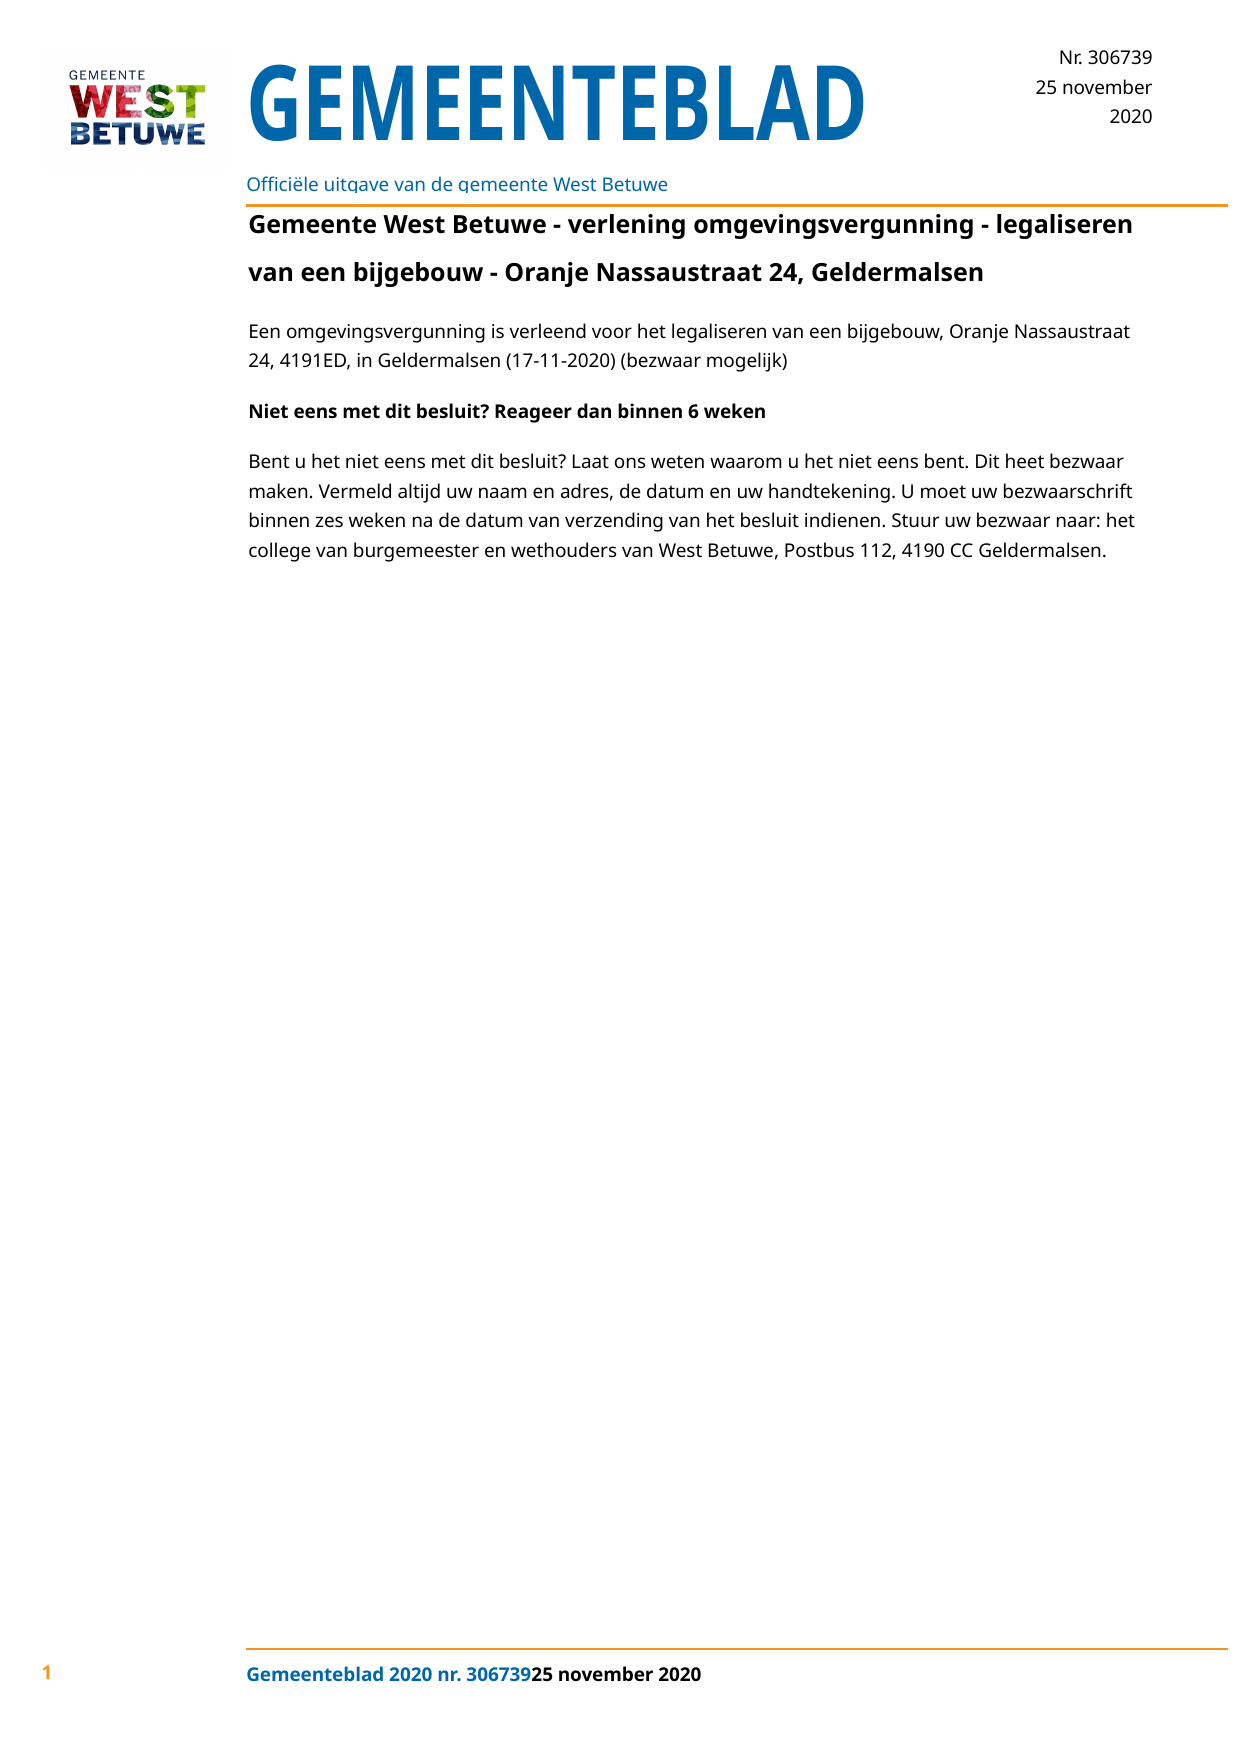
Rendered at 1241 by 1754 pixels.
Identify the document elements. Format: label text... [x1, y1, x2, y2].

text Bent u het niet eens met dit besluit? Laat ons weten waarom u het niet eens bent. Dit heet bezwaar maken. Vermeld altijd uw naam en adres, de datum en uw handtekening. U moet uw bezwaarschrift binnen zes weken na de datum van verzending van het besluit indienen. Stuur uw bezwaar naar: het college van burgemeester en wethouders van West Betuwe, Postbus 112, 4190 CC Geldermalsen. [248, 448, 1152, 563]
picture [41, 47, 231, 172]
text Niet eens met dit besluit? Reageer dan binnen 6 weken [248, 398, 1152, 424]
text Gemeente West Betuwe - verlening omgevingsvergunning - legaliseren van een bijgebouw - Oranje Nassaustraat 24, Geldermalsen [248, 207, 1152, 288]
text Een omgevingsvergunning is verleend voor het legaliseren van een bijgebouw, Oranje Nassaustraat 24, 4191ED, in Geldermalsen (17-11-2020) (bezwaar mogelijk) [248, 318, 1152, 373]
